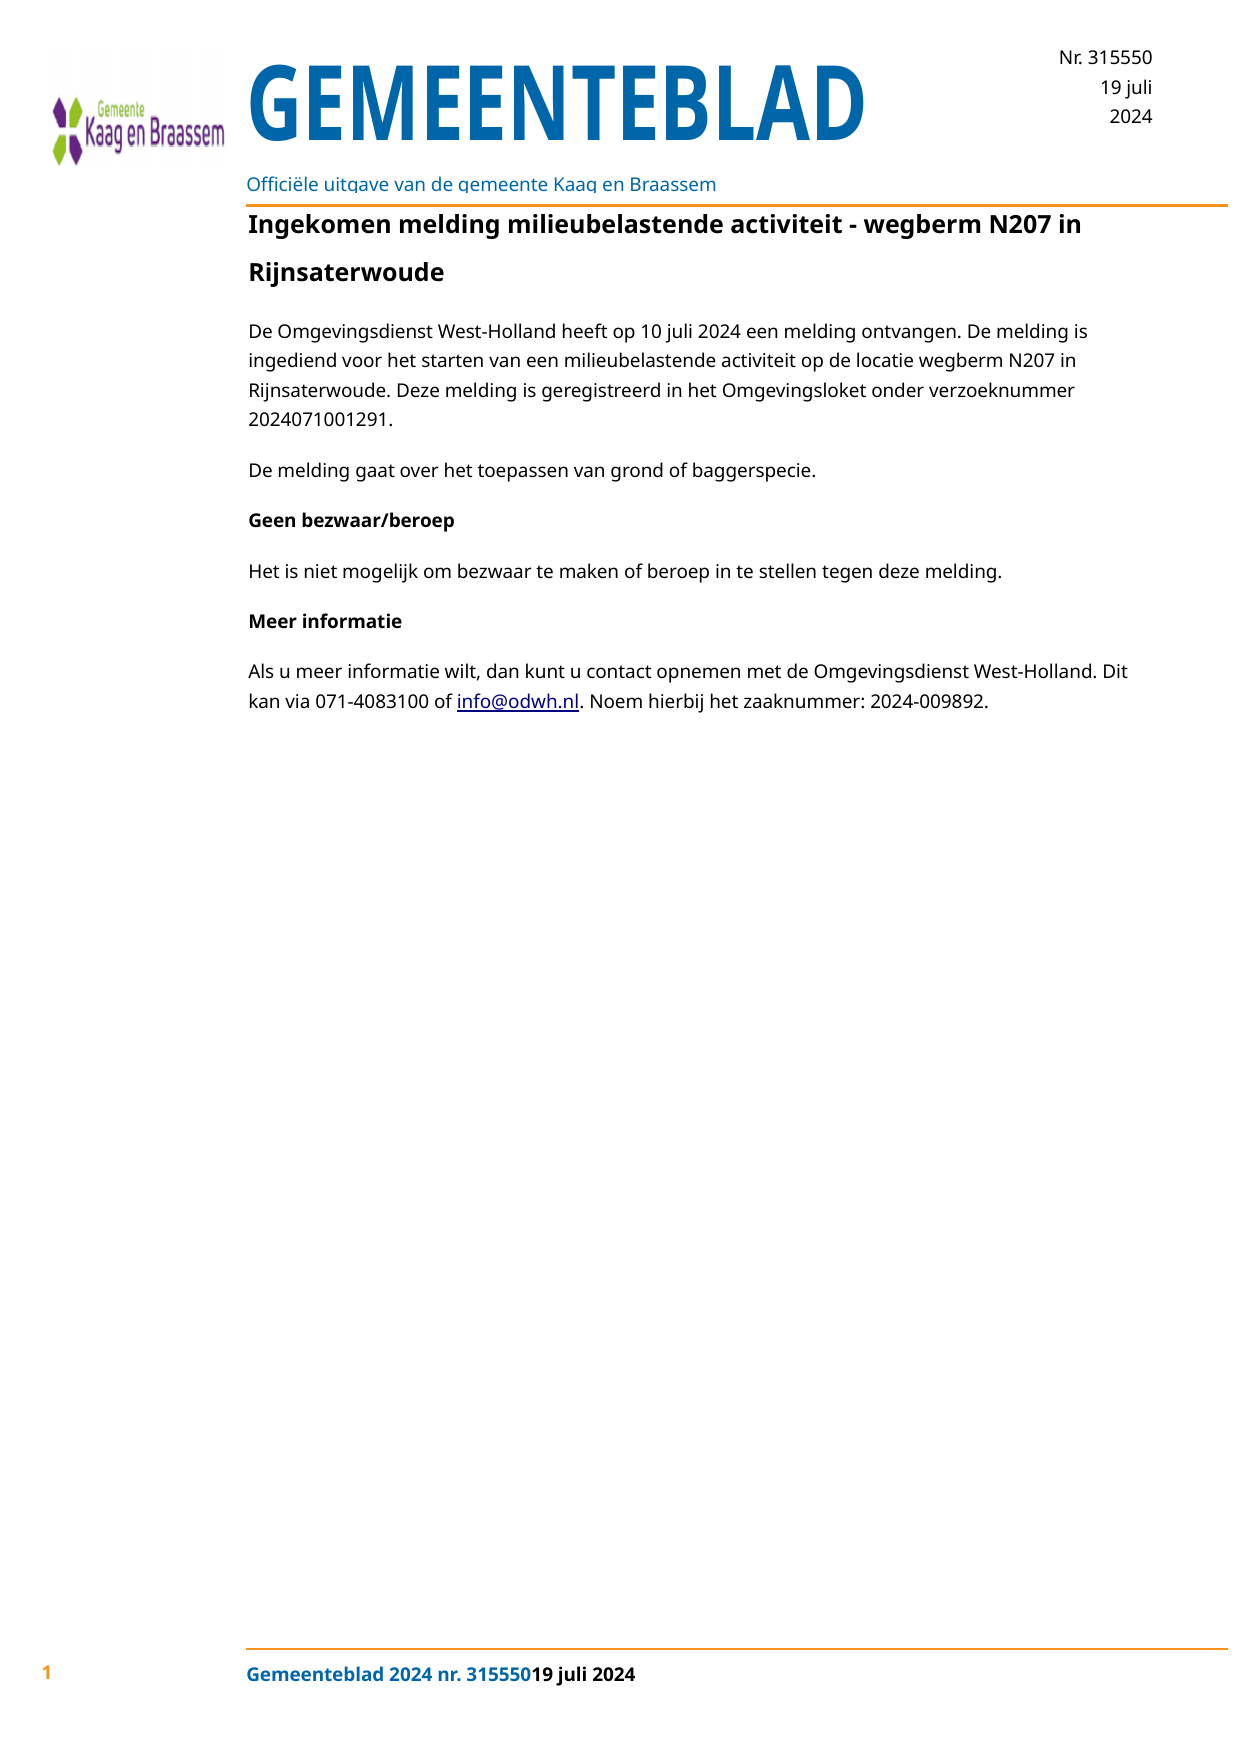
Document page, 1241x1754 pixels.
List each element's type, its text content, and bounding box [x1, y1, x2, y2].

text Meer informatie [248, 608, 1152, 634]
text De melding gaat over het toepassen van grond of baggerspecie. [248, 457, 1152, 483]
text De Omgevingsdienst West-Holland heeft op 10 juli 2024 een melding ontvangen. De melding is ingediend voor het starten van een milieubelastende activiteit op de locatie wegberm N207 in Rijnsaterwoude. Deze melding is geregistreerd in het Omgevingsloket onder verzoeknummer 2024071001291. [248, 318, 1152, 432]
text Het is niet mogelijk om bezwaar te maken of beroep in te stellen tegen deze melding. [248, 558, 1152, 584]
text Ingekomen melding milieubelastende activiteit - wegberm N207 in Rijnsaterwoude [248, 207, 1152, 288]
text Geen bezwaar/beroep [248, 507, 1152, 533]
picture [41, 47, 231, 172]
text Als u meer informatie wilt, dan kunt u contact opnemen met de Omgevingsdienst West-Holland. Dit kan via 071-4083100 of info@odwh.nl. Noem hierbij het zaaknummer: 2024-009892. [248, 659, 1152, 714]
